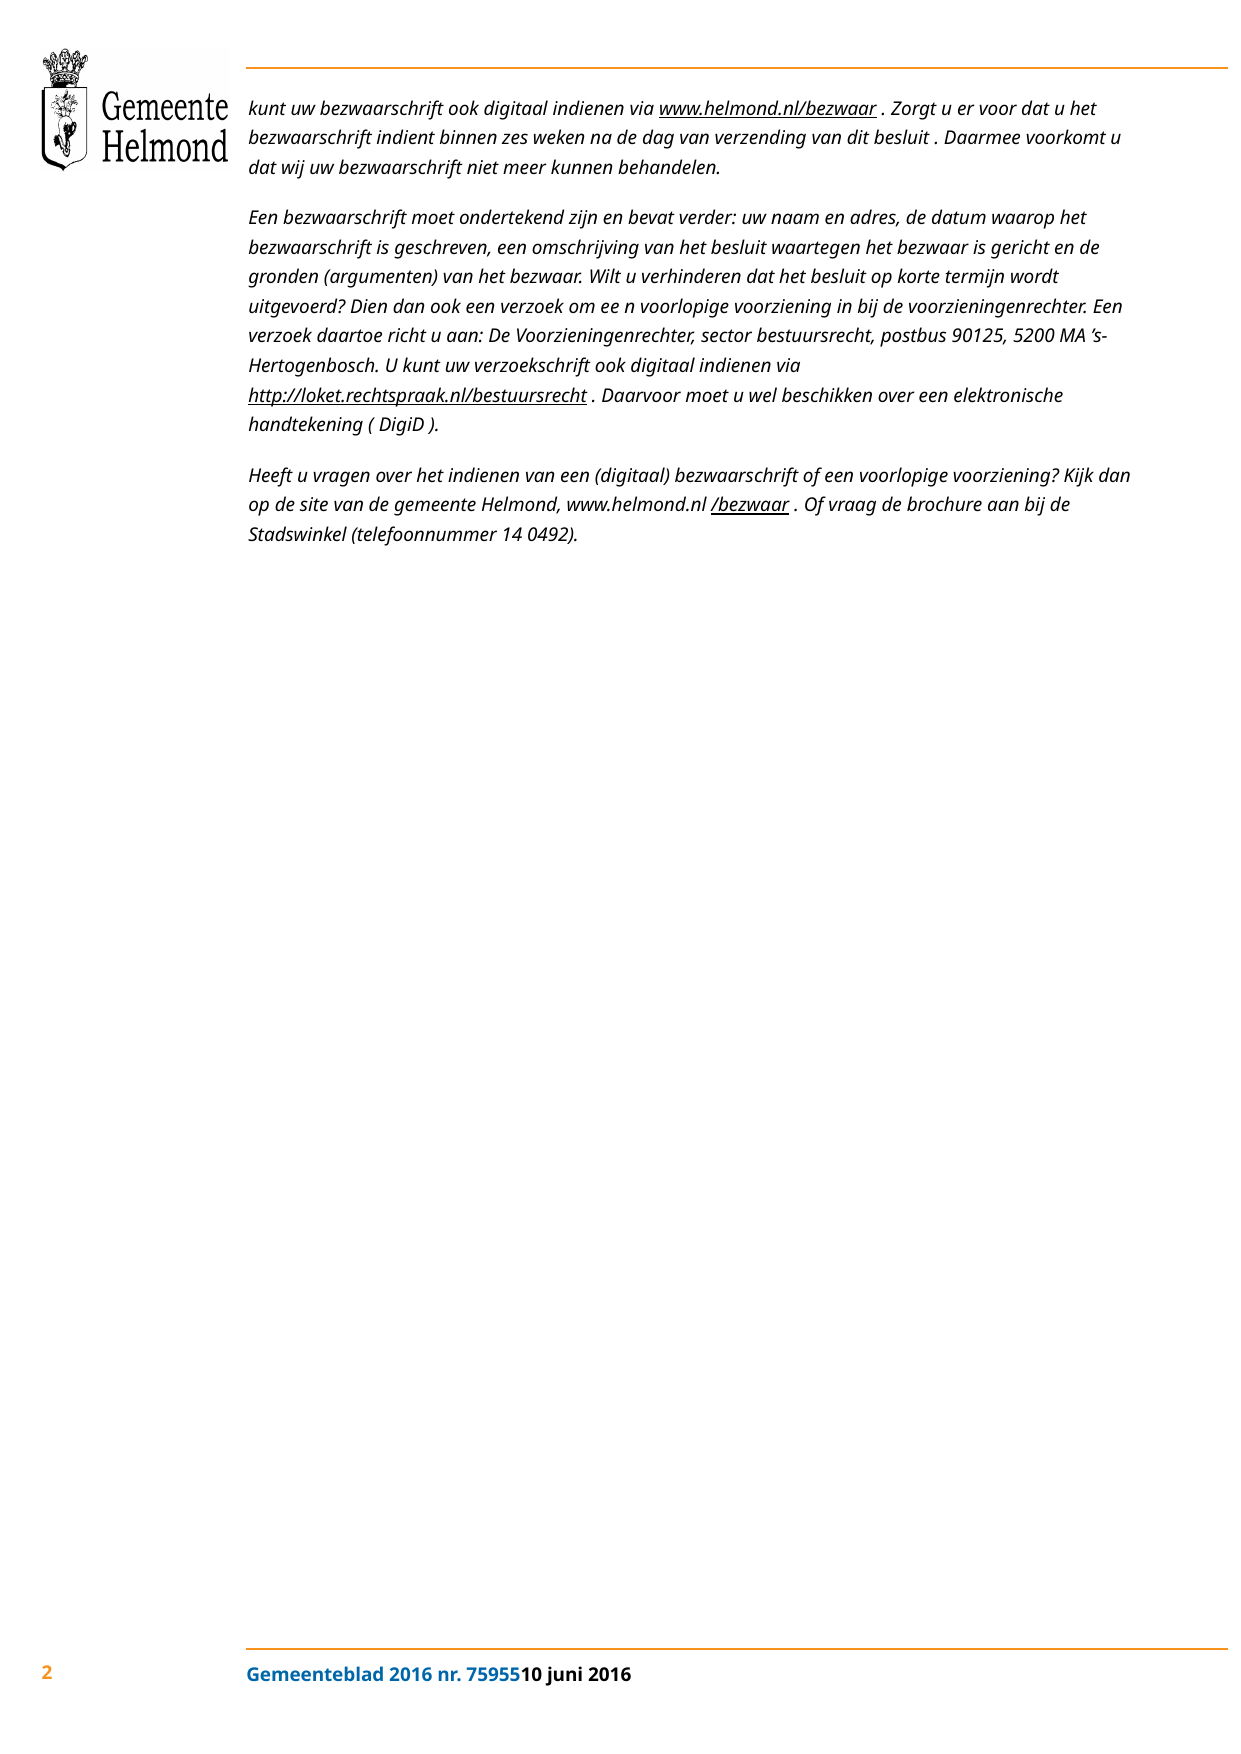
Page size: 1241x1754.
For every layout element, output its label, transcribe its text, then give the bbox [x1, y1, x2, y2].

text Heeft u vragen over het indienen van een (digitaal) bezwaarschrift of een voorlopige voorziening? Kijk dan op de site van de gemeente Helmond, www.helmond.nl /bezwaar . Of vraag de brochure aan bij de Stadswinkel (telefoonnummer 14 0492). [248, 462, 1152, 547]
picture [41, 47, 231, 172]
text Een bezwaarschrift moet ondertekend zijn en bevat verder: uw naam en adres, de datum waarop het bezwaarschrift is geschreven, een omschrijving van het besluit waartegen het bezwaar is gericht en de gronden (argumenten) van het bezwaar. Wilt u verhinderen dat het besluit op korte termijn wordt uitgevoerd? Dien dan ook een verzoek om ee n voorlopige voorziening in bij de voorzieningenrechter. Een verzoek daartoe richt u aan: De Voorzieningenrechter, sector bestuursrecht, postbus 90125, 5200 MA ’s-Hertogenbosch. U kunt uw verzoekschrift ook digitaal indienen via http://loket.rechtspraak.nl/bestuursrecht . Daarvoor moet u wel beschikken over een elektronische handtekening ( DigiD ). [248, 204, 1152, 437]
text kunt uw bezwaarschrift ook digitaal indienen via www.helmond.nl/bezwaar . Zorgt u er voor dat u het bezwaarschrift indient binnen zes weken na de dag van verzending van dit besluit . Daarmee voorkomt u dat wij uw bezwaarschrift niet meer kunnen behandelen. [248, 95, 1152, 180]
